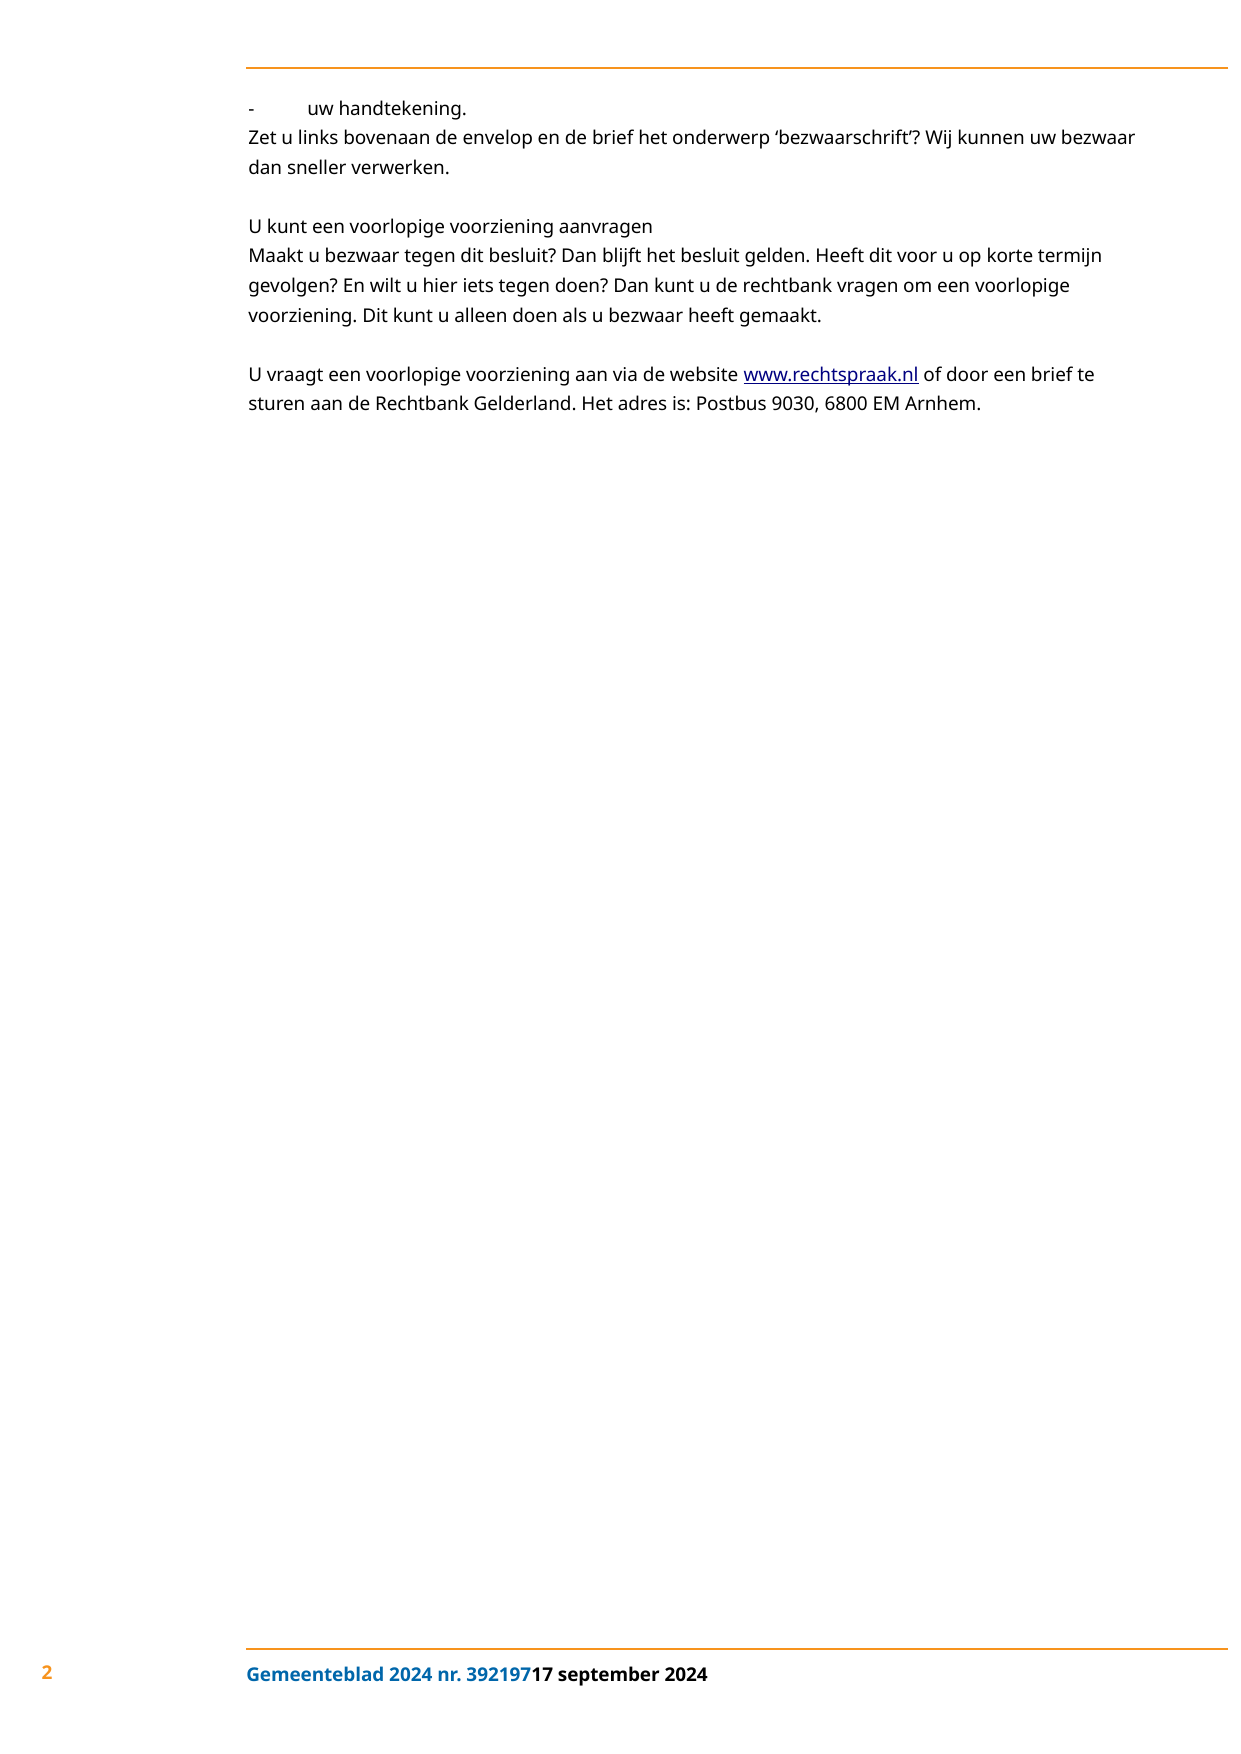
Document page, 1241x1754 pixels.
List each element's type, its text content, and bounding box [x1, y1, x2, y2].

text U vraagt een voorlopige voorziening aan via de website www.rechtspraak.nl of door een brief te sturen aan de Rechtbank Gelderland. Het adres is: Postbus 9030, 6800 EM Arnhem. [248, 361, 1152, 416]
text Zet u links bovenaan de envelop en de brief het onderwerp ‘bezwaarschrift’? Wij kunnen uw bezwaar dan sneller verwerken. [248, 124, 1152, 180]
text U kunt een voorlopige voorziening aanvragen [248, 213, 1152, 239]
picture [41, 47, 231, 172]
list uw handtekening. [248, 95, 1152, 121]
text Maakt u bezwaar tegen dit besluit? Dan blijft het besluit gelden. Heeft dit voor u op korte termijn gevolgen? En wilt u hier iets tegen doen? Dan kunt u de rechtbank vragen om een voorlopige voorziening. Dit kunt u alleen doen als u bezwaar heeft gemaakt. [248, 243, 1152, 328]
